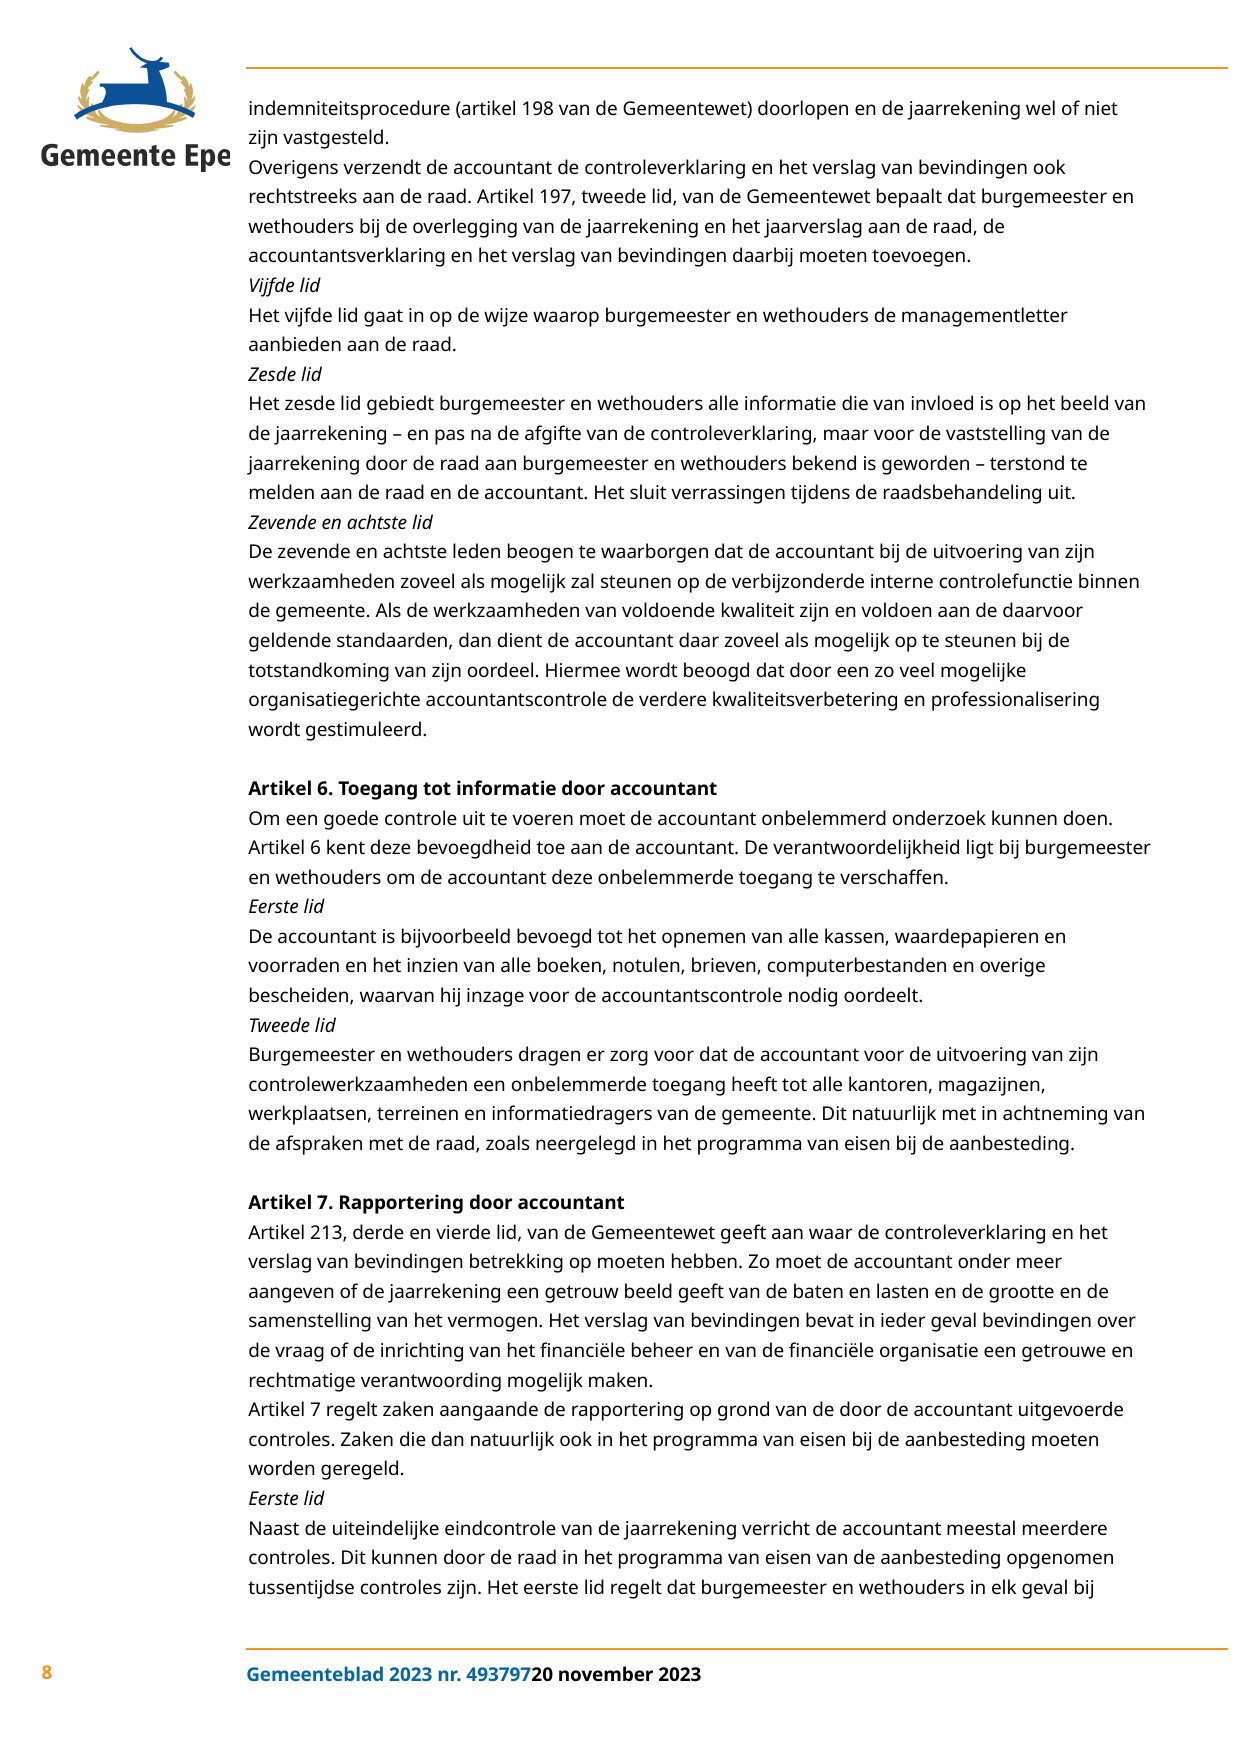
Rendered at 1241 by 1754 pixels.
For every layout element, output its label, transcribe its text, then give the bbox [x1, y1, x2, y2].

text Burgemeester en wethouders dragen er zorg voor dat de accountant voor de uitvoering van zijn controlewerkzaamheden een onbelemmerde toegang heeft tot alle kantoren, magazijnen, werkplaatsen, terreinen en informatiedragers van de gemeente. Dit natuurlijk met in achtneming van de afspraken met de raad, zoals neergelegd in het programma van eisen bij de aanbesteding. [248, 1041, 1152, 1156]
text Naast de uiteindelijke eindcontrole van de jaarrekening verricht de accountant meestal meerdere controles. Dit kunnen door de raad in het programma van eisen van de aanbesteding opgenomen tussentijdse controles zijn. Het eerste lid regelt dat burgemeester en wethouders in elk geval bij [248, 1515, 1152, 1600]
text Om een goede controle uit te voeren moet de accountant onbelemmerd onderzoek kunnen doen. Artikel 6 kent deze bevoegdheid toe aan de accountant. De verantwoordelijkheid ligt bij burgemeester en wethouders om de accountant deze onbelemmerde toegang te verschaffen. [248, 805, 1152, 890]
text Artikel 7. Rapportering door accountant [248, 1189, 1152, 1215]
text Eerste lid [248, 893, 1152, 919]
text Vijfde lid [248, 272, 1152, 298]
text Artikel 6. Toegang tot informatie door accountant [248, 775, 1152, 801]
text Zevende en achtste lid [248, 509, 1152, 535]
text indemniteitsprocedure (artikel 198 van de Gemeentewet) doorlopen en de jaarrekening wel of niet zijn vastgesteld. [248, 95, 1152, 150]
picture [41, 47, 231, 172]
text De zevende en achtste leden beogen te waarborgen dat de accountant bij de uitvoering van zijn werkzaamheden zoveel als mogelijk zal steunen op de verbijzonderde interne controlefunctie binnen de gemeente. Als de werkzaamheden van voldoende kwaliteit zijn en voldoen aan de daarvoor geldende standaarden, dan dient de accountant daar zoveel als mogelijk op te steunen bij de totstandkoming van zijn oordeel. Hiermee wordt beoogd dat door een zo veel mogelijke organisatiegerichte accountantscontrole de verdere kwaliteitsverbetering en professionalisering wordt gestimuleerd. [248, 538, 1152, 742]
text Het vijfde lid gaat in op de wijze waarop burgemeester en wethouders de managementletter aanbieden aan de raad. [248, 302, 1152, 357]
text De accountant is bijvoorbeeld bevoegd tot het opnemen van alle kassen, waardepapieren en voorraden en het inzien van alle boeken, notulen, brieven, computerbestanden en overige bescheiden, waarvan hij inzage voor de accountantscontrole nodig oordeelt. [248, 923, 1152, 1008]
text Overigens verzendt de accountant de controleverklaring en het verslag van bevindingen ook rechtstreeks aan de raad. Artikel 197, tweede lid, van de Gemeentewet bepaalt dat burgemeester en wethouders bij de overlegging van de jaarrekening en het jaarverslag aan de raad, de accountantsverklaring en het verslag van bevindingen daarbij moeten toevoegen. [248, 154, 1152, 268]
text Zesde lid [248, 361, 1152, 387]
text Artikel 213, derde en vierde lid, van de Gemeentewet geeft aan waar de controleverklaring en het verslag van bevindingen betrekking op moeten hebben. Zo moet de accountant onder meer aangeven of de jaarrekening een getrouw beeld geeft van de baten en lasten en de grootte en de samenstelling van het vermogen. Het verslag van bevindingen bevat in ieder geval bevindingen over de vraag of de inrichting van het financiële beheer en van de financiële organisatie een getrouwe en rechtmatige verantwoording mogelijk maken. [248, 1219, 1152, 1393]
text Het zesde lid gebiedt burgemeester en wethouders alle informatie die van invloed is op het beeld van de jaarrekening – en pas na de afgifte van de controleverklaring, maar voor de vaststelling van de jaarrekening door de raad aan burgemeester en wethouders bekend is geworden – terstond te melden aan de raad en de accountant. Het sluit verrassingen tijdens de raadsbehandeling uit. [248, 391, 1152, 505]
text Artikel 7 regelt zaken aangaande de rapportering op grond van de door de accountant uitgevoerde controles. Zaken die dan natuurlijk ook in het programma van eisen bij de aanbesteding moeten worden geregeld. [248, 1396, 1152, 1481]
text Tweede lid [248, 1012, 1152, 1038]
text Eerste lid [248, 1485, 1152, 1511]
